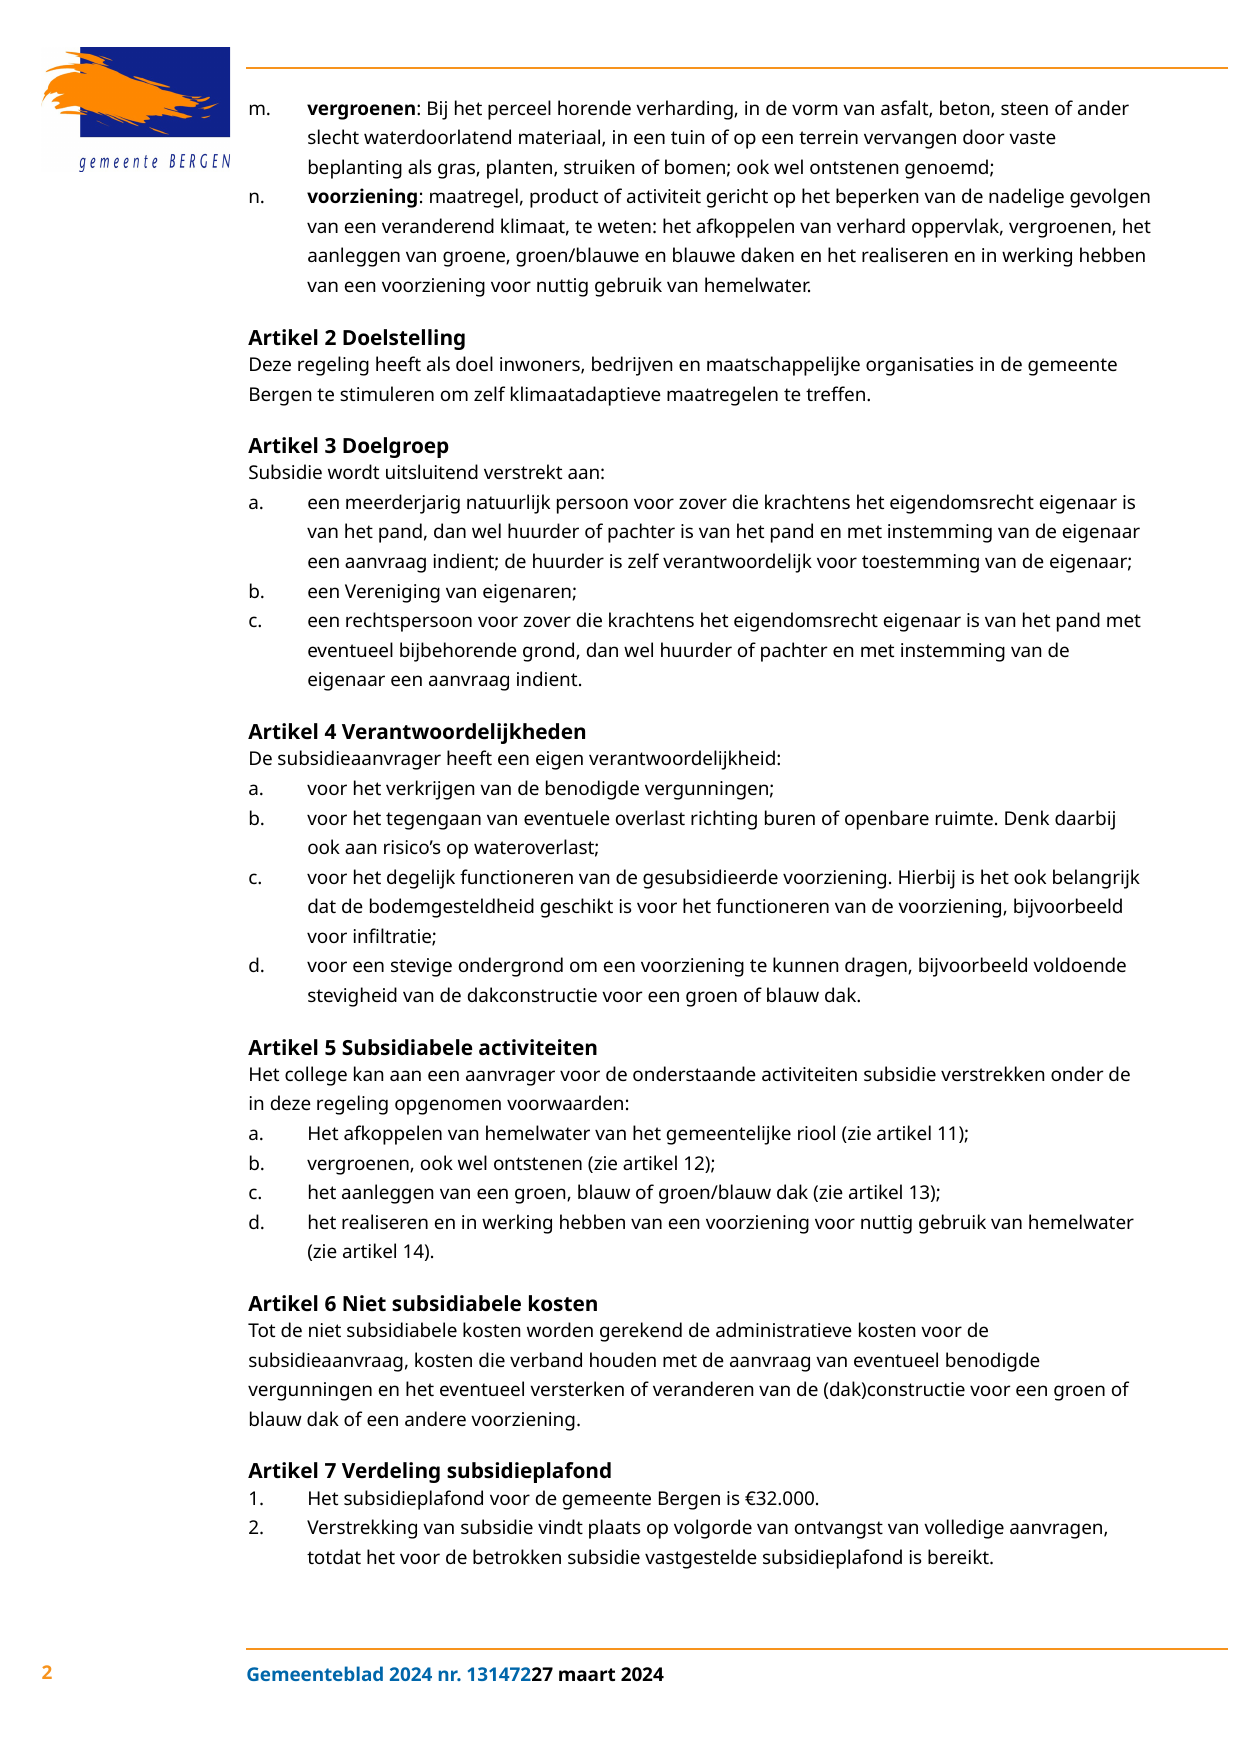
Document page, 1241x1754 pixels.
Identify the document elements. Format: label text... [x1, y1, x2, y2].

list vergroenen: Bij het perceel horende verharding, in de vorm van asfalt, beton, steen of ander slecht waterdoorlatend materiaal, in een tuin of op een terrein vervangen door vaste beplanting als gras, planten, struiken of bomen; ook wel ontstenen genoemd; [248, 95, 1152, 180]
list voorziening: maatregel, product of activiteit gericht op het beperken van de nadelige gevolgen van een veranderend klimaat, te weten: het afkoppelen van verhard oppervlak, vergroenen, het aanleggen van groene, groen/blauwe en blauwe daken en het realiseren en in werking hebben van een voorziening voor nuttig gebruik van hemelwater. [248, 183, 1152, 298]
list het realiseren en in werking hebben van een voorziening voor nuttig gebruik van hemelwater (zie artikel 14). [248, 1209, 1152, 1264]
picture [41, 47, 231, 172]
list voor het degelijk functioneren van de gesubsidieerde voorziening. Hierbij is het ook belangrijk dat de bodemgesteldheid geschikt is voor het functioneren van de voorziening, bijvoorbeeld voor infiltratie; [248, 864, 1152, 949]
list voor een stevige ondergrond om een voorziening te kunnen dragen, bijvoorbeeld voldoende stevigheid van de dakconstructie voor een groen of blauw dak. [248, 953, 1152, 1008]
list het aanleggen van een groen, blauw of groen/blauw dak (zie artikel 13); [248, 1179, 1152, 1205]
text Artikel 5 Subsidiabele activiteiten [248, 1033, 1152, 1061]
list een Vereniging van eigenaren; [248, 578, 1152, 604]
list Het subsidieplafond voor de gemeente Bergen is €32.000. [248, 1485, 1152, 1511]
text Tot de niet subsidiabele kosten worden gerekend de administratieve kosten voor de subsidieaanvraag, kosten die verband houden met de aanvraag van eventueel benodigde vergunningen en het eventueel versterken of veranderen van de (dak)constructie voor een groen of blauw dak of een andere voorziening. [248, 1317, 1152, 1432]
text Artikel 7 Verdeling subsidieplafond [248, 1457, 1152, 1485]
list vergroenen, ook wel ontstenen (zie artikel 12); [248, 1150, 1152, 1176]
list voor het tegengaan van eventuele overlast richting buren of openbare ruimte. Denk daarbij ook aan risico’s op wateroverlast; [248, 805, 1152, 860]
text Subsidie wordt uitsluitend verstrekt aan: [248, 459, 1152, 485]
text Artikel 6 Niet subsidiabele kosten [248, 1289, 1152, 1317]
text Deze regeling heeft als doel inwoners, bedrijven en maatschappelijke organisaties in de gemeente Bergen te stimuleren om zelf klimaatadaptieve maatregelen te treffen. [248, 351, 1152, 406]
text Artikel 3 Doelgroep [248, 431, 1152, 459]
text Artikel 2 Doelstelling [248, 323, 1152, 351]
text Artikel 4 Verantwoordelijkheden [248, 717, 1152, 746]
list een rechtspersoon voor zover die krachtens het eigendomsrecht eigenaar is van het pand met eventueel bijbehorende grond, dan wel huurder of pachter en met instemming van de eigenaar een aanvraag indient. [248, 607, 1152, 692]
text Het college kan aan een aanvrager voor de onderstaande activiteiten subsidie verstrekken onder de in deze regeling opgenomen voorwaarden: [248, 1061, 1152, 1116]
list voor het verkrijgen van de benodigde vergunningen; [248, 775, 1152, 801]
text De subsidieaanvrager heeft een eigen verantwoordelijkheid: [248, 746, 1152, 771]
list Het afkoppelen van hemelwater van het gemeentelijke riool (zie artikel 11); [248, 1120, 1152, 1146]
list Verstrekking van subsidie vindt plaats op volgorde van ontvangst van volledige aanvragen, totdat het voor de betrokken subsidie vastgestelde subsidieplafond is bereikt. [248, 1514, 1152, 1570]
list een meerderjarig natuurlijk persoon voor zover die krachtens het eigendomsrecht eigenaar is van het pand, dan wel huurder of pachter is van het pand en met instemming van de eigenaar een aanvraag indient; de huurder is zelf verantwoordelijk voor toestemming van de eigenaar; [248, 489, 1152, 574]
